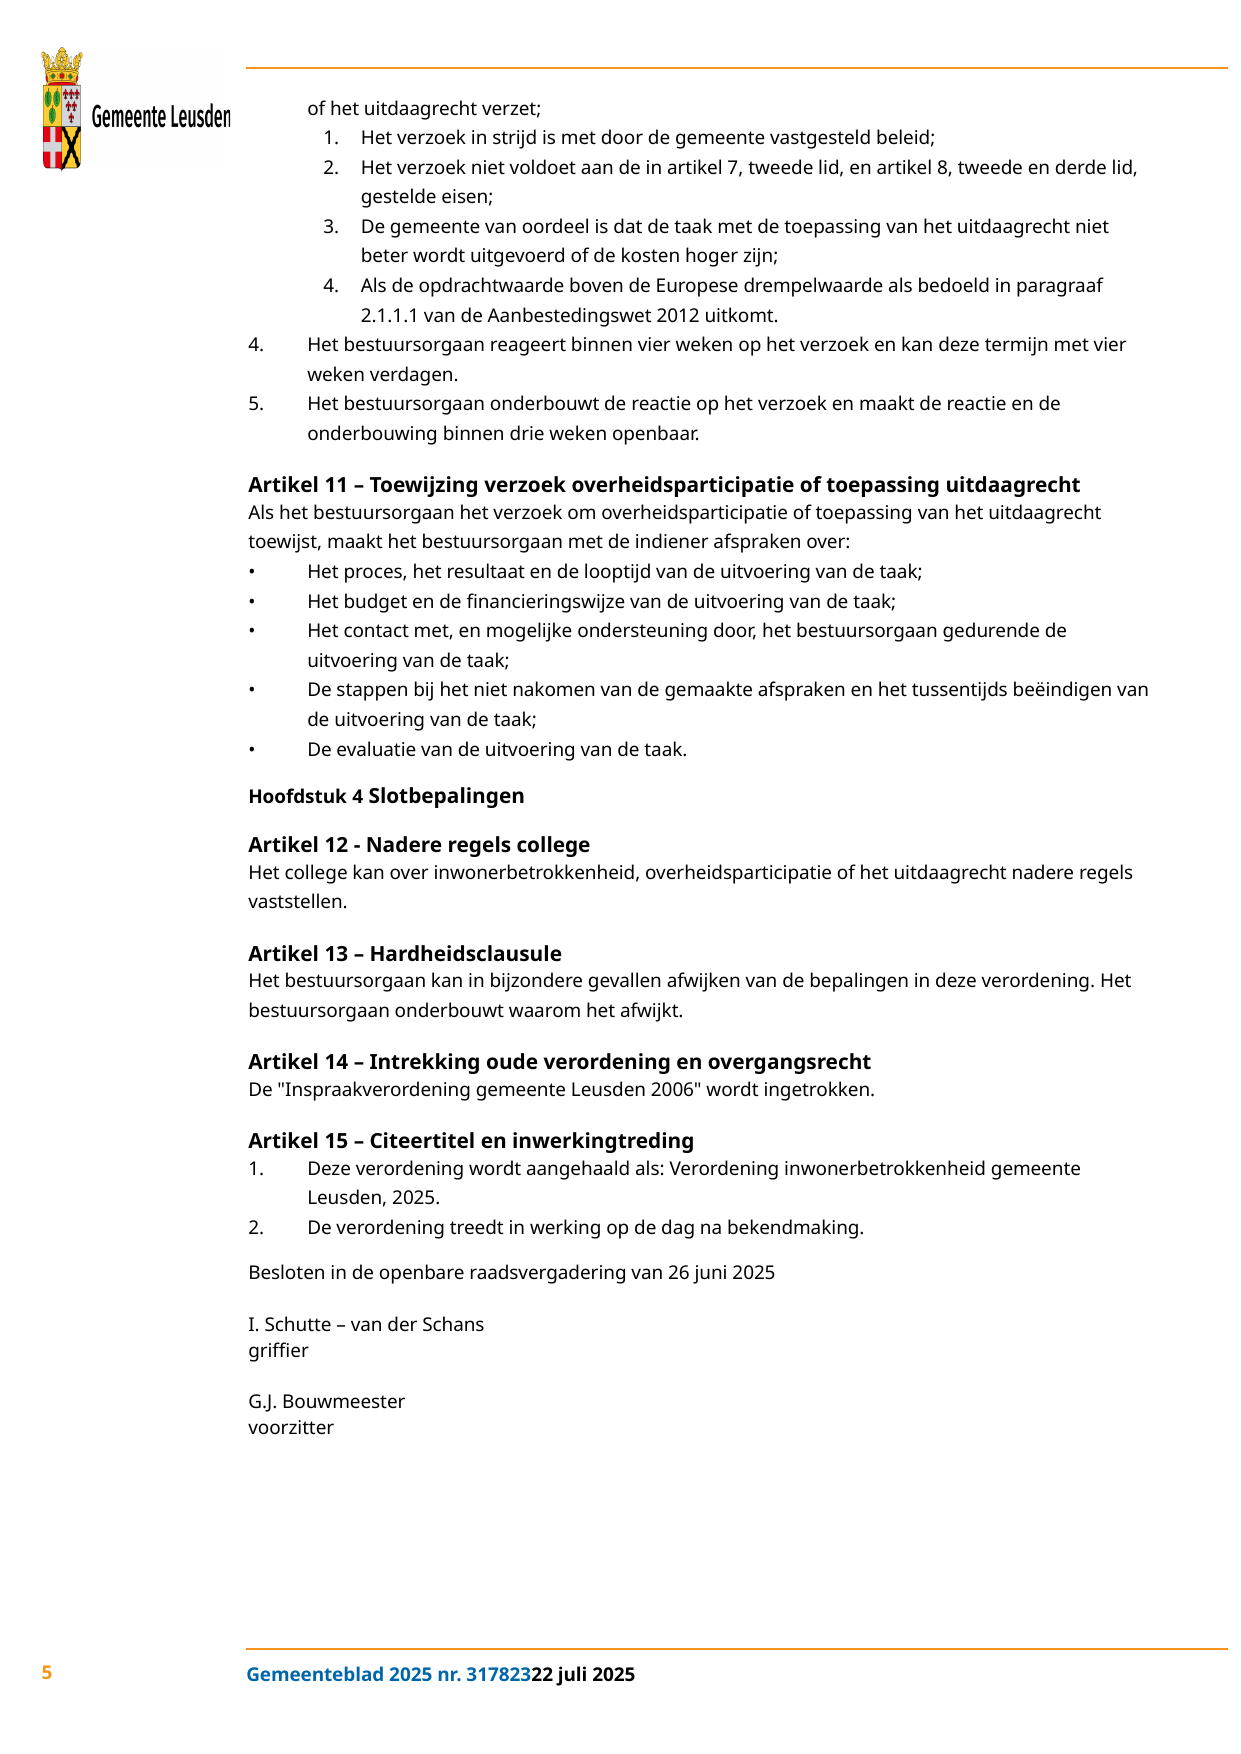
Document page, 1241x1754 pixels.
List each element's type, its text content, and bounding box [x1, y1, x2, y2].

list of het uitdaagrecht verzet; [248, 95, 1152, 121]
text I. Schutte – van der Schans [248, 1311, 1152, 1337]
list Het contact met, en mogelijke ondersteuning door, het bestuursorgaan gedurende de uitvoering van de taak; [248, 617, 1152, 673]
picture [41, 47, 231, 172]
list De gemeente van oordeel is dat de taak met de toepassing van het uitdaagrecht niet beter wordt uitgevoerd of de kosten hoger zijn; [323, 213, 1152, 268]
text Artikel 12 - Nadere regels college [248, 831, 1152, 859]
text Artikel 13 – Hardheidsclausule [248, 939, 1152, 967]
list Het proces, het resultaat en de looptijd van de uitvoering van de taak; [248, 558, 1152, 584]
list Het bestuursorgaan reageert binnen vier weken op het verzoek en kan deze termijn met vier weken verdagen. [248, 331, 1152, 387]
text De "Inspraakverordening gemeente Leusden 2006" wordt ingetrokken. [248, 1076, 1152, 1102]
list De stappen bij het niet nakomen van de gemaakte afspraken en het tussentijds beëindigen van de uitvoering van de taak; [248, 677, 1152, 732]
text Het college kan over inwonerbetrokkenheid, overheidsparticipatie of het uitdaagrecht nadere regels vaststellen. [248, 859, 1152, 914]
text Besloten in de openbare raadsvergadering van 26 juni 2025 [248, 1259, 1152, 1285]
text Als het bestuursorgaan het verzoek om overheidsparticipatie of toepassing van het uitdaagrecht toewijst, maakt het bestuursorgaan met de indiener afspraken over: [248, 499, 1152, 554]
text G.J. Bouwmeester [248, 1388, 1152, 1414]
text Artikel 11 – Toewijzing verzoek overheidsparticipatie of toepassing uitdaagrecht [248, 471, 1152, 499]
list Deze verordening wordt aangehaald als: Verordening inwonerbetrokkenheid gemeente Leusden, 2025. [248, 1155, 1152, 1210]
text Artikel 14 – Intrekking oude verordening en overgangsrecht [248, 1047, 1152, 1076]
list Als de opdrachtwaarde boven de Europese drempelwaarde als bedoeld in paragraaf 2.1.1.1 van de Aanbestedingswet 2012 uitkomt. [323, 272, 1152, 328]
list Het verzoek niet voldoet aan de in artikel 7, tweede lid, en artikel 8, tweede en derde lid, gestelde eisen; [323, 154, 1152, 209]
text Artikel 15 – Citeertitel en inwerkingtreding [248, 1126, 1152, 1155]
list De verordening treedt in werking op de dag na bekendmaking. [248, 1214, 1152, 1240]
text voorzitter [248, 1414, 1152, 1440]
list Het verzoek in strijd is met door de gemeente vastgesteld beleid; [323, 124, 1152, 150]
text griffier [248, 1337, 1152, 1362]
list Het bestuursorgaan onderbouwt de reactie op het verzoek en maakt de reactie en de onderbouwing binnen drie weken openbaar. [248, 391, 1152, 446]
text Het bestuursorgaan kan in bijzondere gevallen afwijken van de bepalingen in deze verordening. Het bestuursorgaan onderbouwt waarom het afwijkt. [248, 967, 1152, 1023]
list Het budget en de financieringswijze van de uitvoering van de taak; [248, 588, 1152, 613]
list De evaluatie van de uitvoering van de taak. [248, 736, 1152, 761]
text Hoofdstuk 4 Slotbepalingen [248, 781, 1152, 810]
